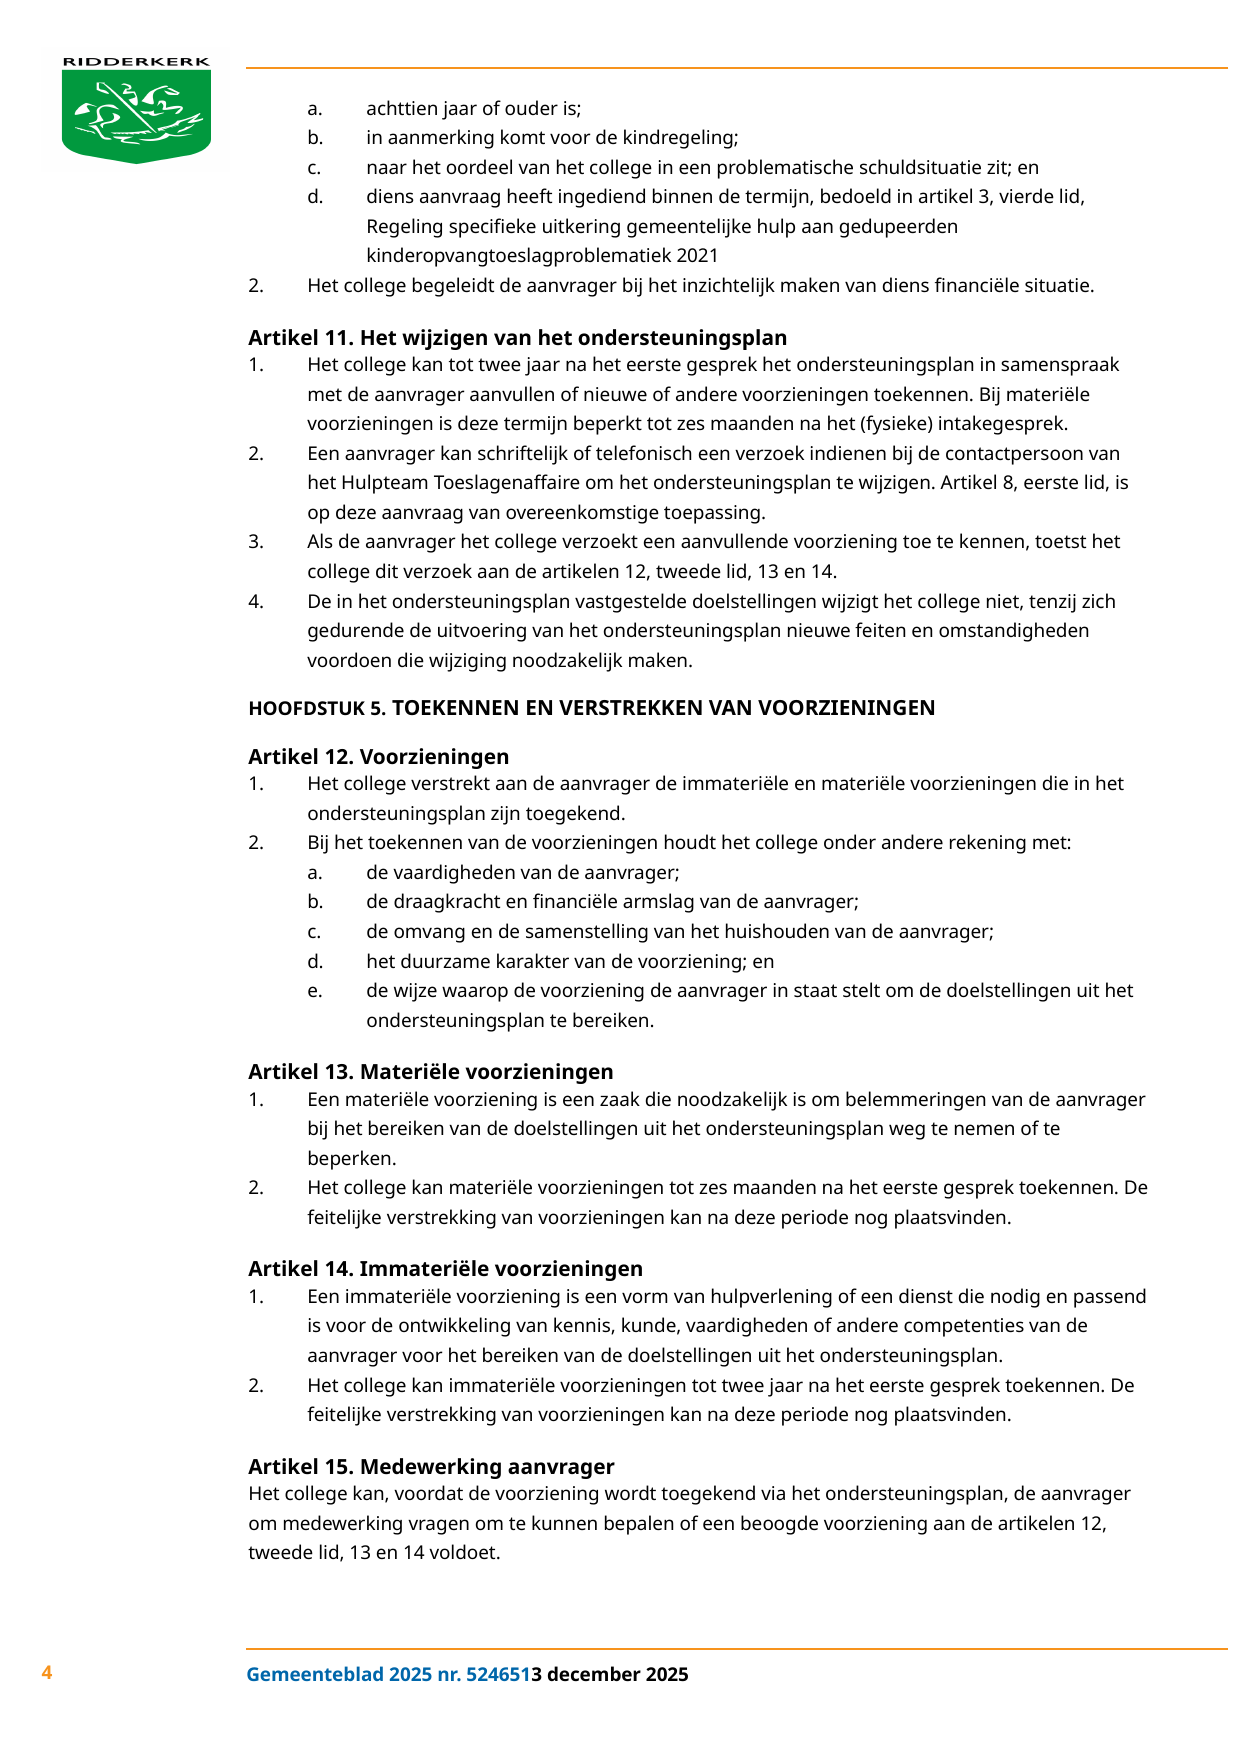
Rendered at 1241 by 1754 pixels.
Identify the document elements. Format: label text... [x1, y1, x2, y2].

list Een immateriële voorziening is een vorm van hulpverlening of een dienst die nodig en passend is voor de ontwikkeling van kennis, kunde, vaardigheden of andere competenties van de aanvrager voor het bereiken van de doelstellingen uit het ondersteuningsplan. [248, 1283, 1152, 1368]
list Een aanvrager kan schriftelijk of telefonisch een verzoek indienen bij de contactpersoon van het Hulpteam Toeslagenaffaire om het ondersteuningsplan te wijzigen. Artikel 8, eerste lid, is op deze aanvraag van overeenkomstige toepassing. [248, 440, 1152, 525]
text Artikel 15. Medewerking aanvrager [248, 1452, 1152, 1480]
list de draagkracht en financiële armslag van de aanvrager; [307, 889, 1152, 914]
text Artikel 14. Immateriële voorzieningen [248, 1254, 1152, 1283]
list de omvang en de samenstelling van het huishouden van de aanvrager; [307, 918, 1152, 944]
list Een materiële voorziening is een zaak die noodzakelijk is om belemmeringen van de aanvrager bij het bereiken van de doelstellingen uit het ondersteuningsplan weg te nemen of te beperken. [248, 1086, 1152, 1171]
list Het college begeleidt de aanvrager bij het inzichtelijk maken van diens financiële situatie. [248, 272, 1152, 298]
list het duurzame karakter van de voorziening; en [307, 948, 1152, 973]
list Bij het toekennen van de voorzieningen houdt het college onder andere rekening met: [248, 829, 1152, 855]
list Als de aanvrager het college verzoekt een aanvullende voorziening toe te kennen, toetst het college dit verzoek aan de artikelen 12, tweede lid, 13 en 14. [248, 529, 1152, 584]
picture [41, 47, 231, 172]
list de vaardigheden van de aanvrager; [307, 859, 1152, 885]
text HOOFDSTUK 5. TOEKENNEN EN VERSTREKKEN VAN VOORZIENINGEN [248, 693, 1152, 721]
list Het college verstrekt aan de aanvrager de immateriële en materiële voorzieningen die in het ondersteuningsplan zijn toegekend. [248, 770, 1152, 826]
list achttien jaar of ouder is; [307, 95, 1152, 121]
list Het college kan immateriële voorzieningen tot twee jaar na het eerste gesprek toekennen. De feitelijke verstrekking van voorzieningen kan na deze periode nog plaatsvinden. [248, 1372, 1152, 1427]
list Het college kan materiële voorzieningen tot zes maanden na het eerste gesprek toekennen. De feitelijke verstrekking van voorzieningen kan na deze periode nog plaatsvinden. [248, 1174, 1152, 1230]
text Artikel 11. Het wijzigen van het ondersteuningsplan [248, 323, 1152, 351]
list diens aanvraag heeft ingediend binnen de termijn, bedoeld in artikel 3, vierde lid, Regeling specifieke uitkering gemeentelijke hulp aan gedupeerden kinderopvangtoeslagproblematiek 2021 [307, 183, 1152, 268]
list naar het oordeel van het college in een problematische schuldsituatie zit; en [307, 154, 1152, 180]
text Artikel 12. Voorzieningen [248, 742, 1152, 770]
list De in het ondersteuningsplan vastgestelde doelstellingen wijzigt het college niet, tenzij zich gedurende de uitvoering van het ondersteuningsplan nieuwe feiten en omstandigheden voordoen die wijziging noodzakelijk maken. [248, 588, 1152, 673]
text Het college kan, voordat de voorziening wordt toegekend via het ondersteuningsplan, de aanvrager om medewerking vragen om te kunnen bepalen of een beoogde voorziening aan de artikelen 12, tweede lid, 13 en 14 voldoet. [248, 1480, 1152, 1565]
text Artikel 13. Materiële voorzieningen [248, 1057, 1152, 1086]
list de wijze waarop de voorziening de aanvrager in staat stelt om de doelstellingen uit het ondersteuningsplan te bereiken. [307, 977, 1152, 1033]
list Het college kan tot twee jaar na het eerste gesprek het ondersteuningsplan in samenspraak met de aanvrager aanvullen of nieuwe of andere voorzieningen toekennen. Bij materiële voorzieningen is deze termijn beperkt tot zes maanden na het (fysieke) intakegesprek. [248, 351, 1152, 436]
list in aanmerking komt voor de kindregeling; [307, 124, 1152, 150]
